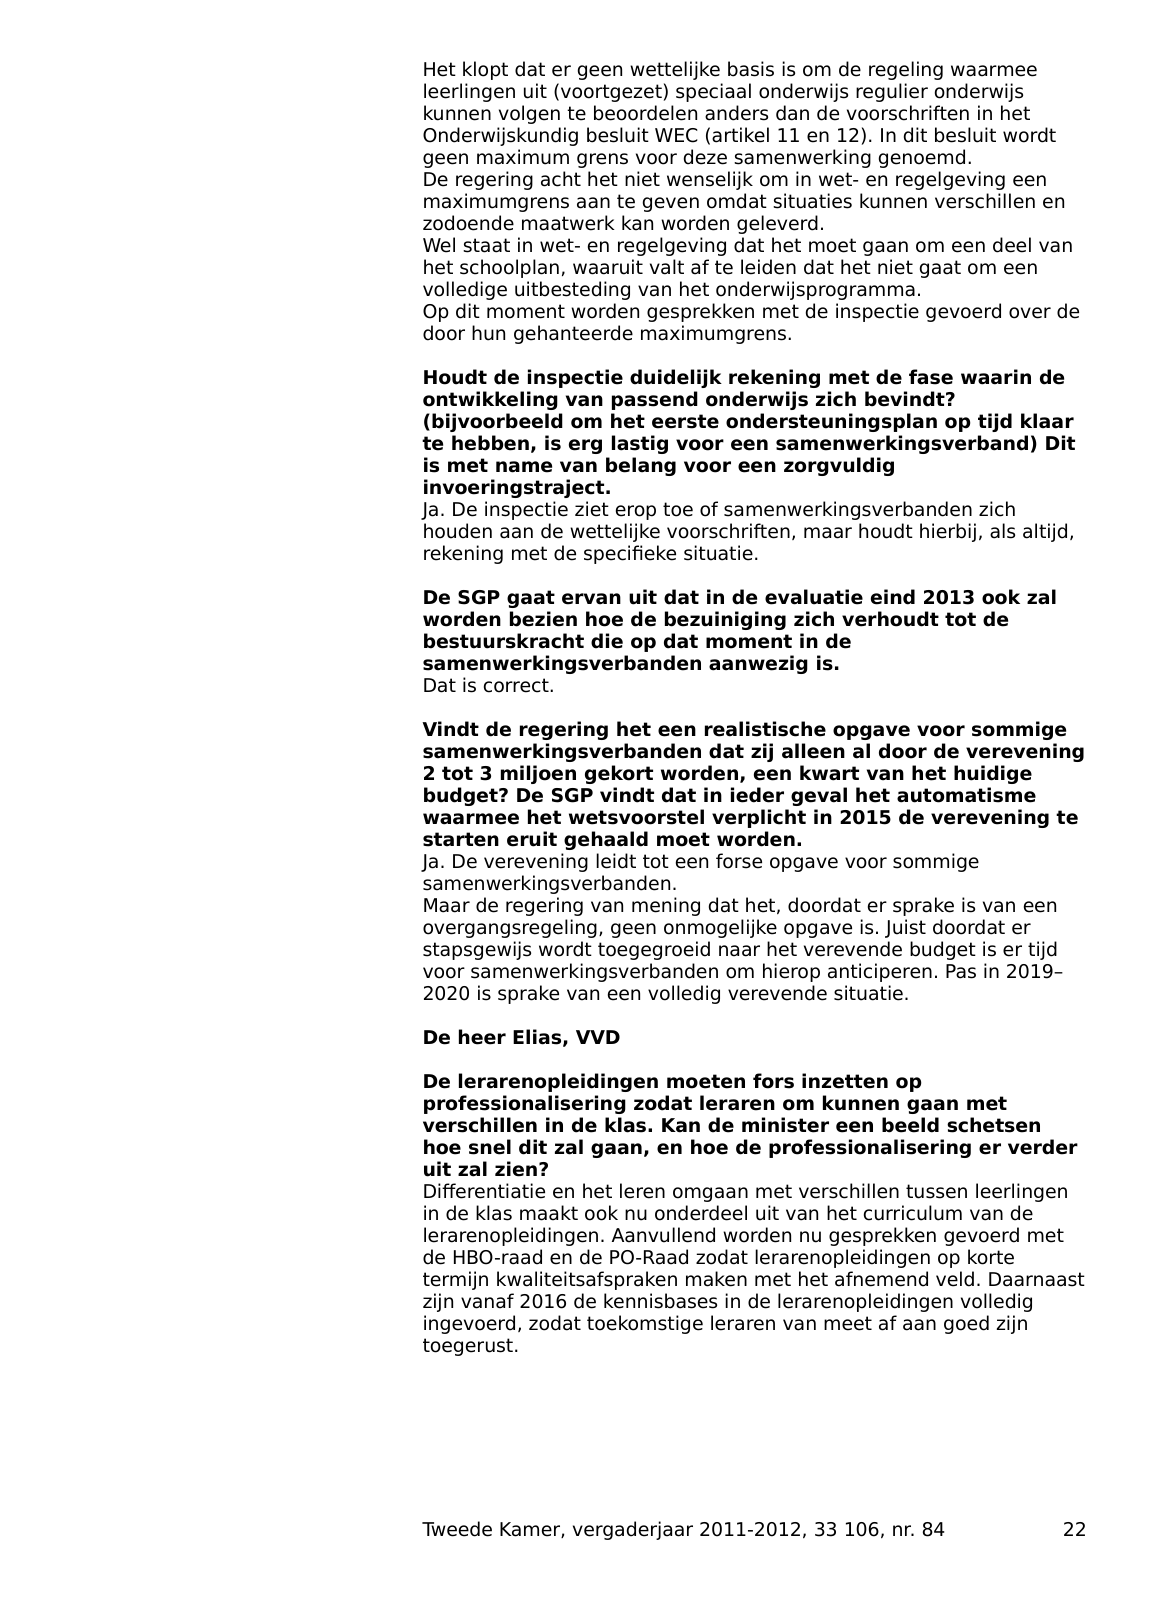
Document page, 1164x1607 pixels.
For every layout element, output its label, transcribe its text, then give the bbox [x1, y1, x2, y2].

text Ja. De inspectie ziet erop toe of samenwerkingsverbanden zich houden aan de wettelijke voorschriften, maar houdt hierbij, als altijd, rekening met de specifieke situatie. [422, 499, 1087, 565]
text Wel staat in wet- en regelgeving dat het moet gaan om een deel van het schoolplan, waaruit valt af te leiden dat het niet gaat om een volledige uitbesteding van het onderwijsprogramma. [422, 235, 1087, 301]
text De regering acht het niet wenselijk om in wet- en regelgeving een maximumgrens aan te geven omdat situaties kunnen verschillen en zodoende maatwerk kan worden geleverd. [422, 169, 1087, 235]
subtitle De heer Elias, VVD [422, 1027, 1087, 1049]
text Op dit moment worden gesprekken met de inspectie gevoerd over de door hun gehanteerde maximumgrens. [422, 301, 1087, 345]
text Ja. De verevening leidt tot een forse opgave voor sommige samenwerkingsverbanden. [422, 851, 1087, 895]
text Dat is correct. [422, 675, 1087, 697]
text Het klopt dat er geen wettelijke basis is om de regeling waarmee leerlingen uit (voortgezet) speciaal onderwijs regulier onderwijs kunnen volgen te beoordelen anders dan de voorschriften in het Onderwijskundig besluit WEC (artikel 11 en 12). In dit besluit wordt geen maximum grens voor deze samenwerking genoemd. [422, 59, 1087, 169]
text Vindt de regering het een realistische opgave voor sommige samenwerkingsverbanden dat zij alleen al door de verevening 2 tot 3 miljoen gekort worden, een kwart van het huidige budget? De SGP vindt dat in ieder geval het automatisme waarmee het wetsvoorstel verplicht in 2015 de verevening te starten eruit gehaald moet worden. [422, 719, 1087, 851]
text Maar de regering van mening dat het, doordat er sprake is van een overgangsregeling, geen onmogelijke opgave is. Juist doordat er stapsgewijs wordt toegegroeid naar het verevende budget is er tijd voor samenwerkingsverbanden om hierop anticiperen. Pas in 2019–2020 is sprake van een volledig verevende situatie. [422, 895, 1087, 1005]
text De lerarenopleidingen moeten fors inzetten op professionalisering zodat leraren om kunnen gaan met verschillen in de klas. Kan de minister een beeld schetsen hoe snel dit zal gaan, en hoe de professionalisering er verder uit zal zien? [422, 1071, 1087, 1181]
text Differentiatie en het leren omgaan met verschillen tussen leerlingen in de klas maakt ook nu onderdeel uit van het curriculum van de lerarenopleidingen. Aanvullend worden nu gesprekken gevoerd met de HBO-raad en de PO-Raad zodat lerarenopleidingen op korte termijn kwaliteitsafspraken maken met het afnemend veld. Daarnaast zijn vanaf 2016 de kennisbases in de lerarenopleidingen volledig ingevoerd, zodat toekomstige leraren van meet af aan goed zijn toegerust. [422, 1181, 1087, 1357]
text Houdt de inspectie duidelijk rekening met de fase waarin de ontwikkeling van passend onderwijs zich bevindt? (bijvoorbeeld om het eerste ondersteuningsplan op tijd klaar te hebben, is erg lastig voor een samenwerkingsverband) Dit is met name van belang voor een zorgvuldig invoeringstraject. [422, 367, 1087, 499]
text De SGP gaat ervan uit dat in de evaluatie eind 2013 ook zal worden bezien hoe de bezuiniging zich verhoudt tot de bestuurskracht die op dat moment in de samenwerkingsverbanden aanwezig is. [422, 587, 1087, 675]
